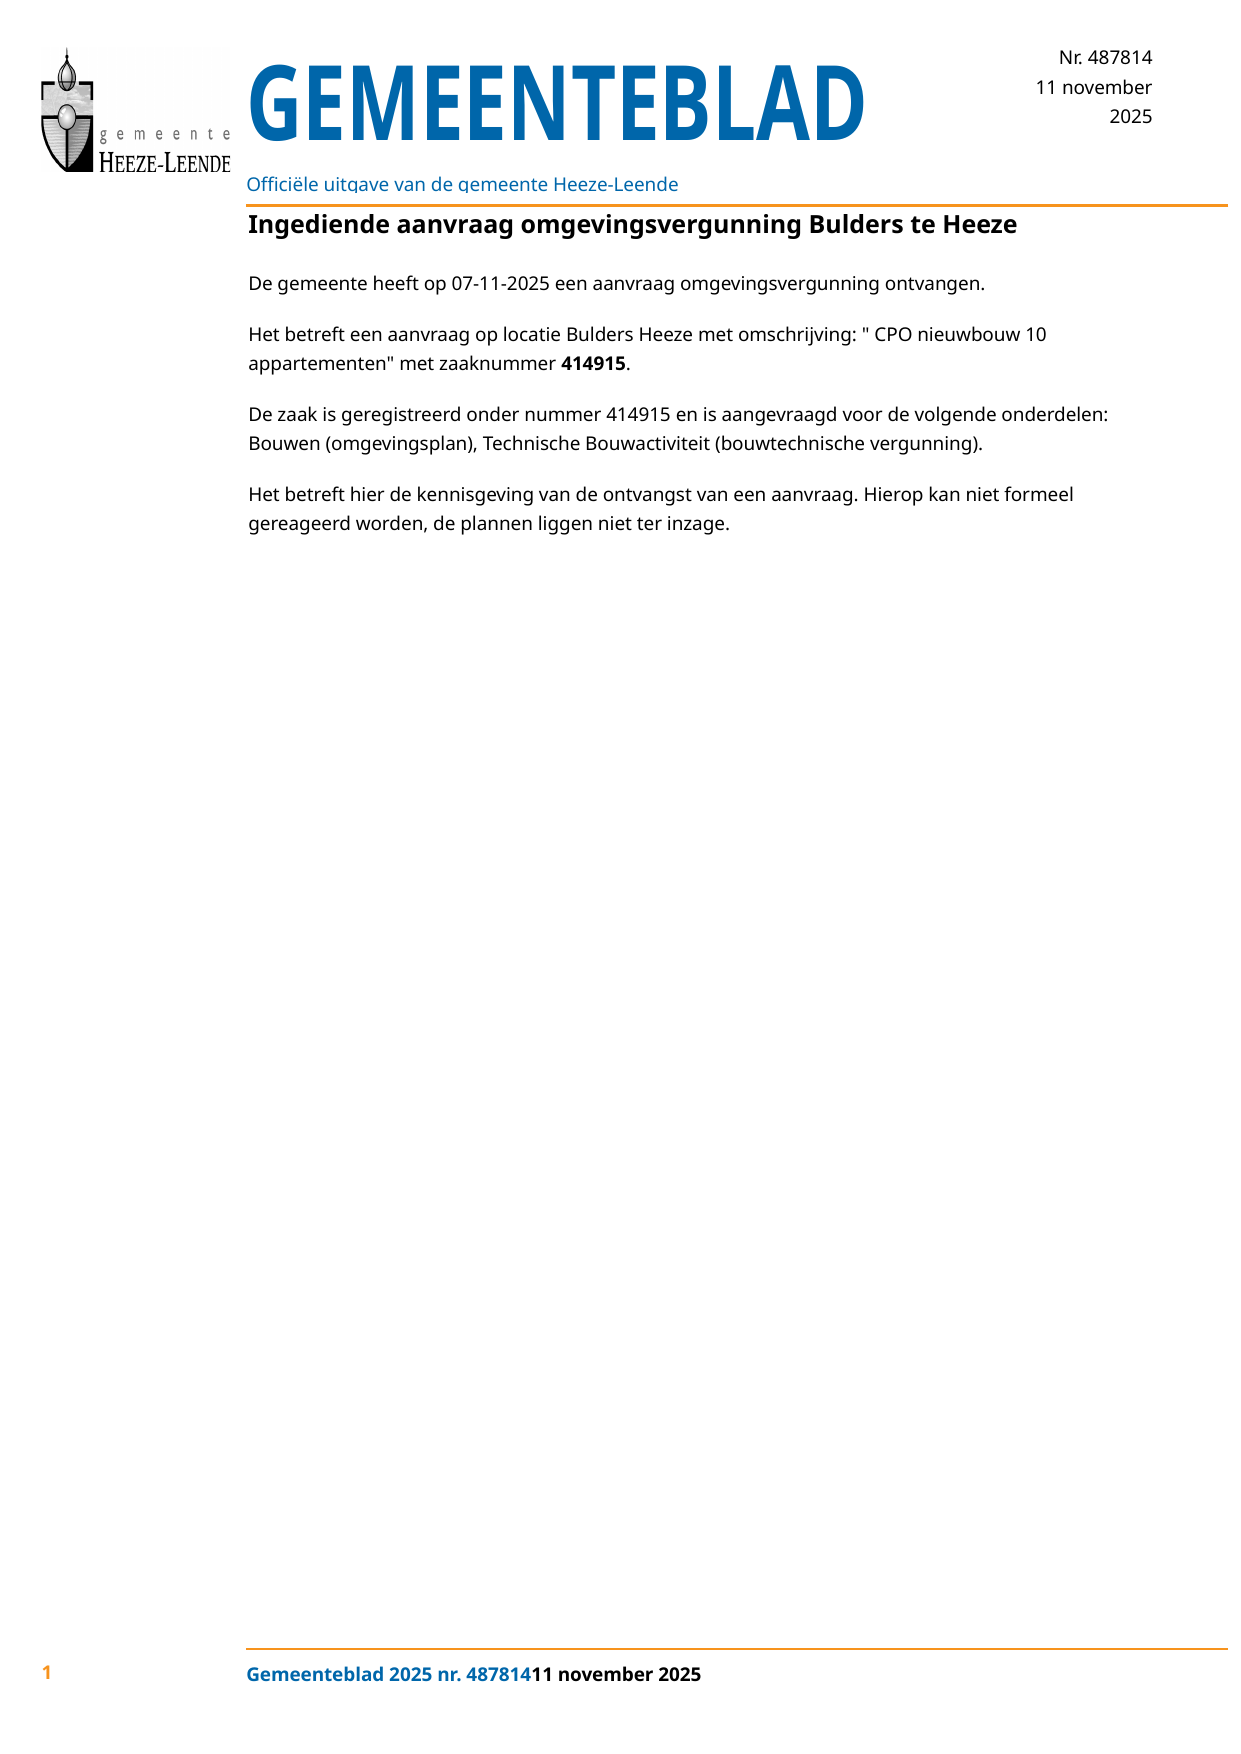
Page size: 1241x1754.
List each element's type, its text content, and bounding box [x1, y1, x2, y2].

text Het betreft een aanvraag op locatie Bulders Heeze met omschrijving: " CPO nieuwbouw 10 appartementen" met zaaknummer 414915. [248, 321, 1152, 376]
text Ingediende aanvraag omgevingsvergunning Bulders te Heeze [248, 207, 1152, 241]
text De gemeente heeft op 07-11-2025 een aanvraag omgevingsvergunning ontvangen. [248, 270, 1152, 296]
text De zaak is geregistreerd onder nummer 414915 en is aangevraagd voor de volgende onderdelen: Bouwen (omgevingsplan), Technische Bouwactiviteit (bouwtechnische vergunning). [248, 401, 1152, 456]
picture [41, 47, 231, 172]
text Het betreft hier de kennisgeving van de ontvangst van een aanvraag. Hierop kan niet formeel gereageerd worden, de plannen liggen niet ter inzage. [248, 481, 1152, 536]
